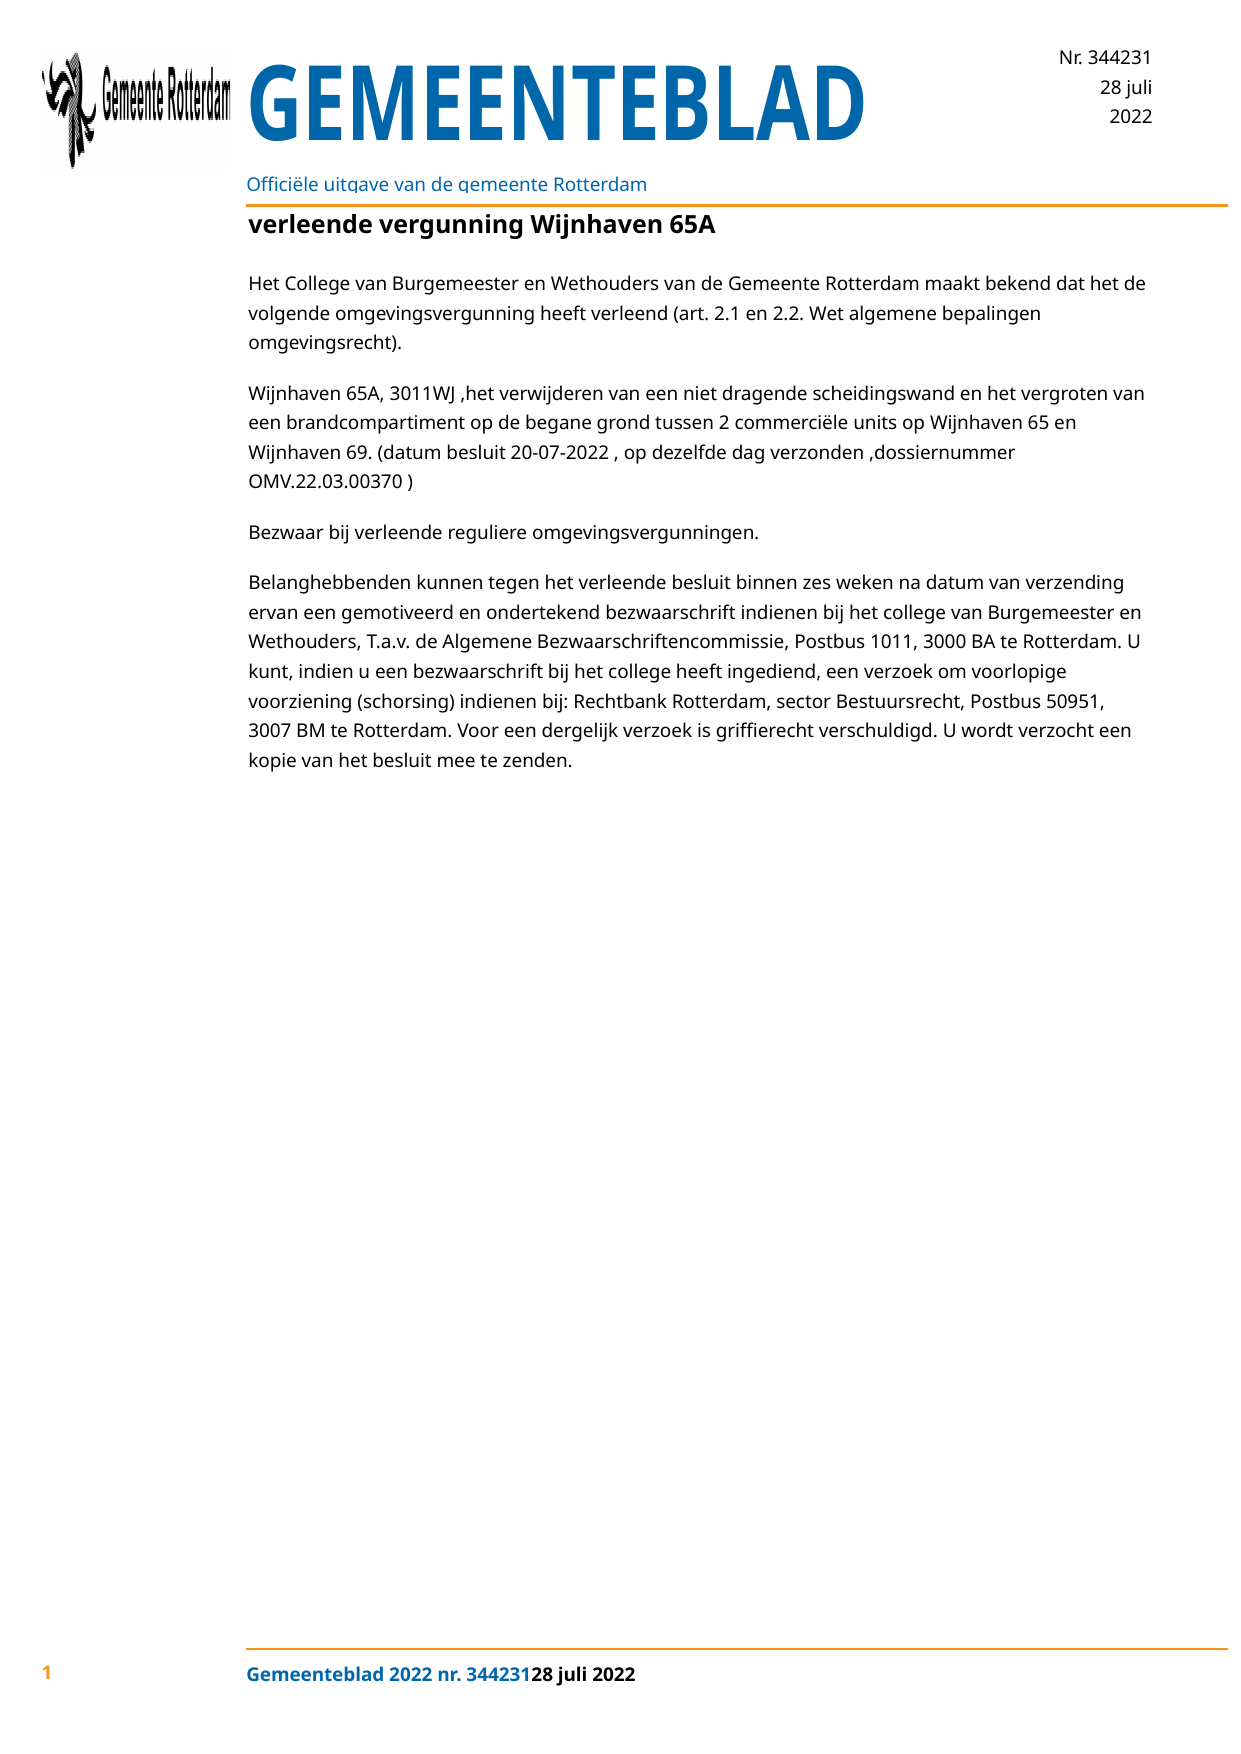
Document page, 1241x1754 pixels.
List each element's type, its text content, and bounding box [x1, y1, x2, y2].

text Belanghebbenden kunnen tegen het verleende besluit binnen zes weken na datum van verzending ervan een gemotiveerd en ondertekend bezwaarschrift indienen bij het college van Burgemeester en Wethouders, T.a.v. de Algemene Bezwaarschriftencommissie, Postbus 1011, 3000 BA te Rotterdam. U kunt, indien u een bezwaarschrift bij het college heeft ingediend, een verzoek om voorlopige voorziening (schorsing) indienen bij: Rechtbank Rotterdam, sector Bestuursrecht, Postbus 50951, 3007 BM te Rotterdam. Voor een dergelijk verzoek is griffierecht verschuldigd. U wordt verzocht een kopie van het besluit mee te zenden. [248, 569, 1152, 773]
text Wijnhaven 65A, 3011WJ ,het verwijderen van een niet dragende scheidingswand en het vergroten van een brandcompartiment op de begane grond tussen 2 commerciële units op Wijnhaven 65 en Wijnhaven 69. (datum besluit 20-07-2022 , op dezelfde dag verzonden ,dossiernummer OMV.22.03.00370 ) [248, 380, 1152, 494]
text Bezwaar bij verleende reguliere omgevingsvergunningen. [248, 519, 1152, 545]
text verleende vergunning Wijnhaven 65A [248, 207, 1152, 241]
text Het College van Burgemeester en Wethouders van de Gemeente Rotterdam maakt bekend dat het de volgende omgevingsvergunning heeft verleend (art. 2.1 en 2.2. Wet algemene bepalingen omgevingsrecht). [248, 270, 1152, 355]
picture [41, 47, 231, 172]
